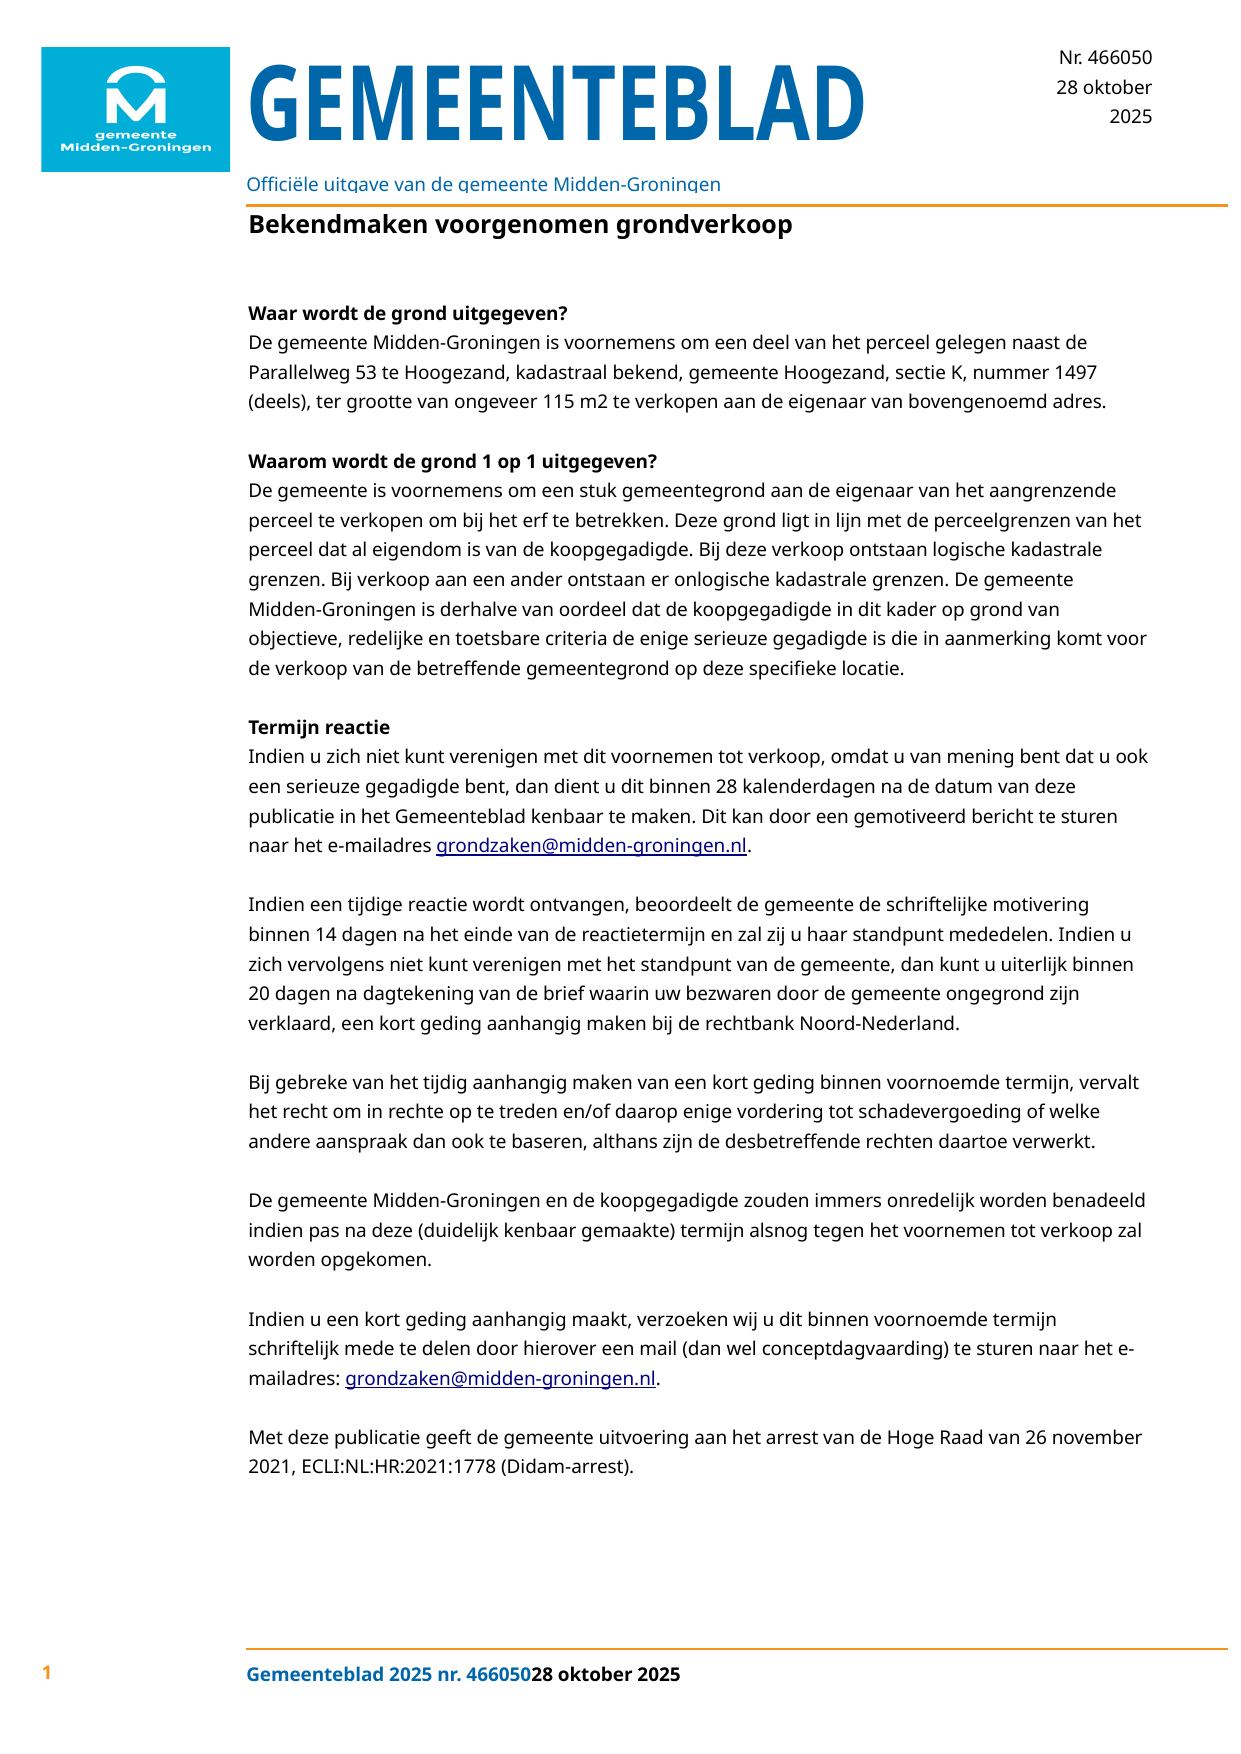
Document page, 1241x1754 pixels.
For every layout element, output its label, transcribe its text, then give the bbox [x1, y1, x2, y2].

picture [108, 66, 164, 82]
text Indien u zich niet kunt verenigen met dit voornemen tot verkoop, omdat u van mening bent dat u ook een serieuze gegadigde bent, dan dient u dit binnen 28 kalenderdagen na de datum van deze publicatie in het Gemeenteblad kenbaar te maken. Dit kan door een gemotiveerd bericht te sturen naar het e-mailadres grondzaken@midden-groningen.nl. [248, 744, 1152, 858]
text Bij gebreke van het tijdig aanhangig maken van een kort geding binnen voornoemde termijn, vervalt het recht om in rechte op te treden en/of daarop enige vordering tot schadevergoeding of welke andere aanspraak dan ook te baseren, althans zijn de desbetreffende rechten daartoe verwerkt. [248, 1069, 1152, 1154]
text Bekendmaken voorgenomen grondverkoop [248, 207, 1152, 241]
text De gemeente is voornemens om een stuk gemeentegrond aan de eigenaar van het aangrenzende perceel te verkopen om bij het erf te betrekken. Deze grond ligt in lijn met de perceelgrenzen van het perceel dat al eigendom is van de koopgegadigde. Bij deze verkoop ontstaan logische kadastrale grenzen. Bij verkoop aan een ander ontstaan er onlogische kadastrale grenzen. De gemeente Midden-Groningen is derhalve van oordeel dat de koopgegadigde in dit kader op grond van objectieve, redelijke en toetsbare criteria de enige serieuze gegadigde is die in aanmerking komt voor de verkoop van de betreffende gemeentegrond op deze specifieke locatie. [248, 477, 1152, 681]
text Indien u een kort geding aanhangig maakt, verzoeken wij u dit binnen voornoemde termijn schriftelijk mede te delen door hierover een mail (dan wel conceptdagvaarding) te sturen naar het e-mailadres: grondzaken@midden-groningen.nl. [248, 1306, 1152, 1391]
text De gemeente Midden-Groningen is voornemens om een deel van het perceel gelegen naast de Parallelweg 53 te Hoogezand, kadastraal bekend, gemeente Hoogezand, sectie K, nummer 1497 (deels), ter grootte van ongeveer 115 m2 te verkopen aan de eigenaar van bovengenoemd adres. [248, 329, 1152, 414]
text Indien een tijdige reactie wordt ontvangen, beoordeelt de gemeente de schriftelijke motivering binnen 14 dagen na het einde van de reactietermijn en zal zij u haar standpunt mededelen. Indien u zich vervolgens niet kunt verenigen met het standpunt van de gemeente, dan kunt u uiterlijk binnen 20 dagen na dagtekening van de brief waarin uw bezwaren door de gemeente ongegrond zijn verklaard, een kort geding aanhangig maken bij de rechtbank Noord-Nederland. [248, 892, 1152, 1036]
picture [107, 89, 165, 122]
text Waar wordt de grond uitgegeven? [248, 300, 1152, 326]
text Waarom wordt de grond 1 op 1 uitgegeven? [248, 448, 1152, 473]
text De gemeente Midden-Groningen en de koopgegadigde zouden immers onredelijk worden benadeeld indien pas na deze (duidelijk kenbaar gemaakte) termijn alsnog tegen het voornemen tot verkoop zal worden opgekomen. [248, 1187, 1152, 1272]
text Termijn reactie [248, 714, 1152, 740]
picture [184, 146, 190, 153]
text Met deze publicatie geeft de gemeente uitvoering aan het arrest van de Hoge Raad van 26 november 2021, ECLI:NL:HR:2021:1778 (Didam-arrest). [248, 1424, 1152, 1479]
